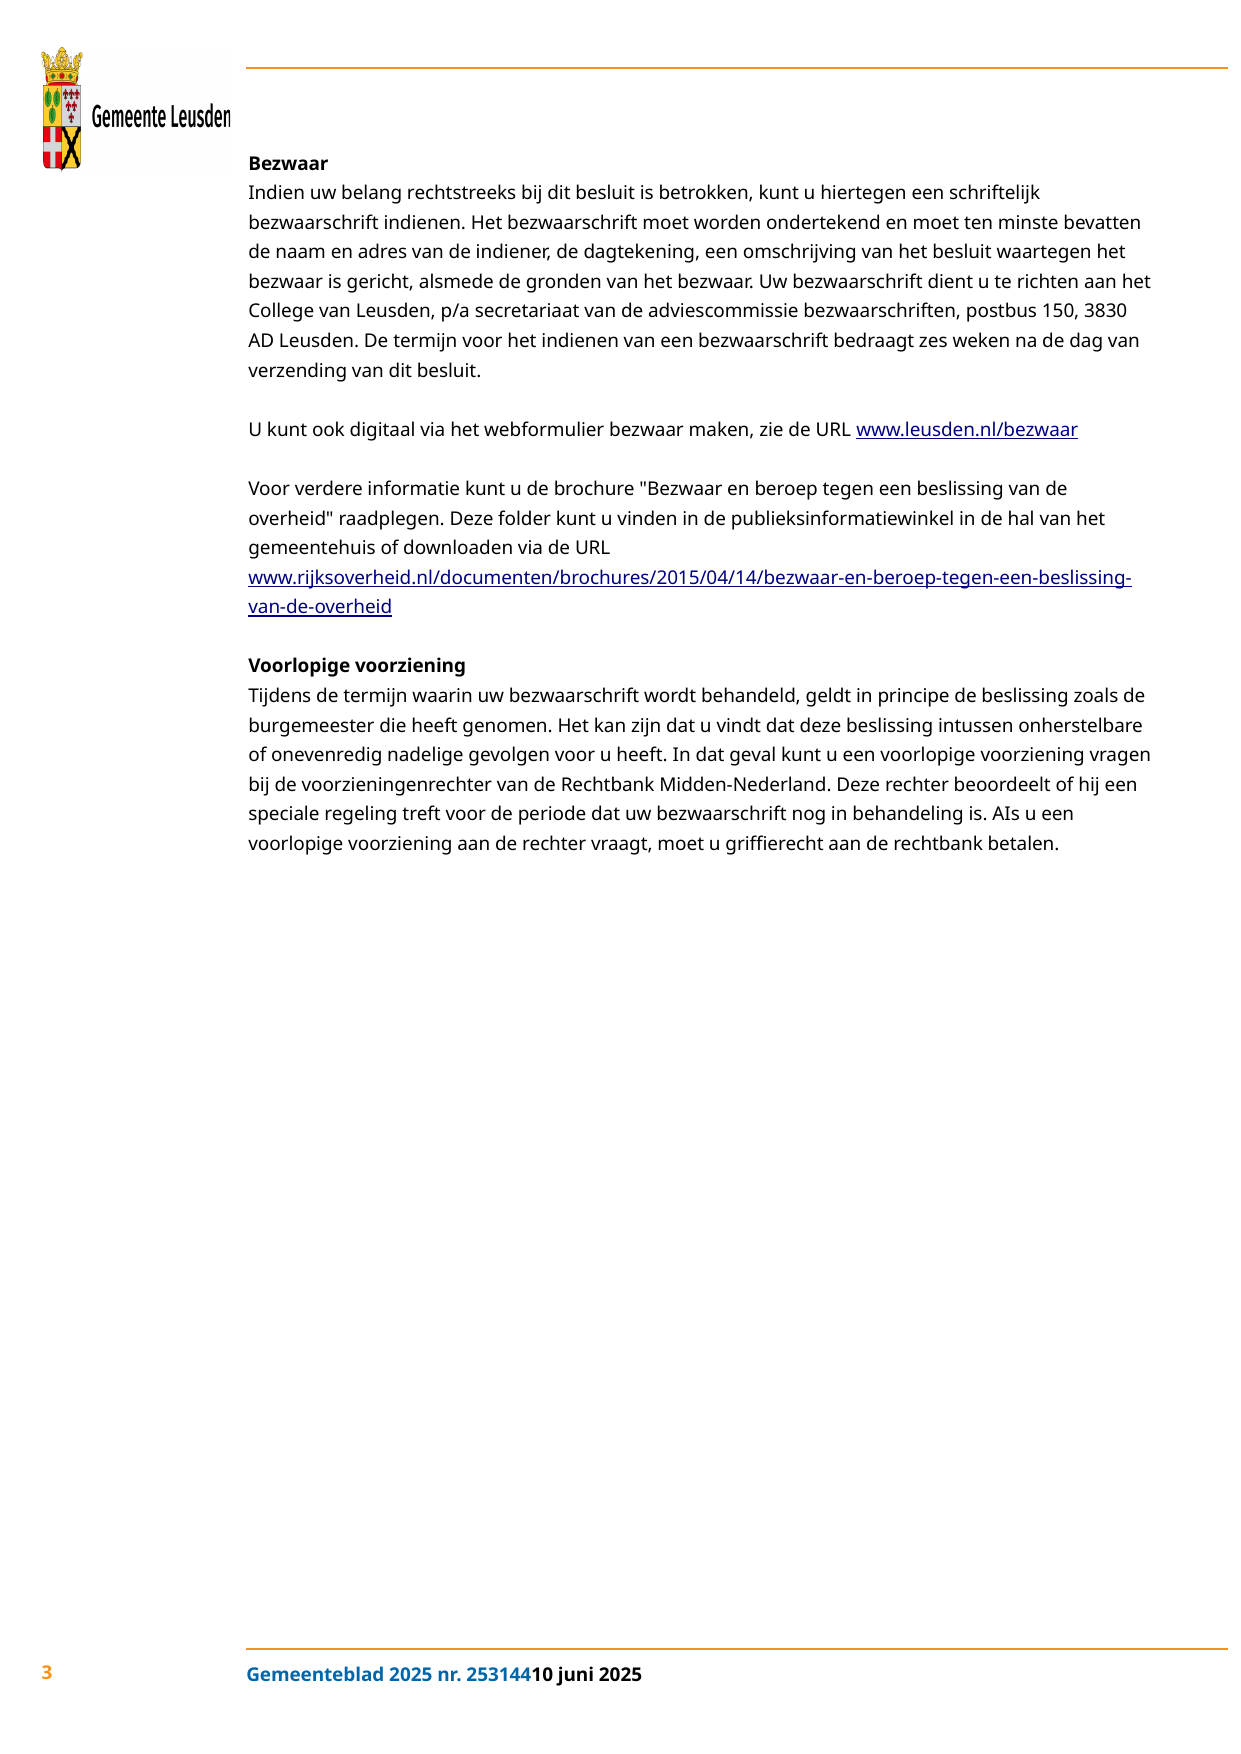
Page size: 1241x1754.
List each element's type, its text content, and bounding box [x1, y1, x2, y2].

text Bezwaar [248, 150, 1152, 175]
text U kunt ook digitaal via het webformulier bezwaar maken, zie de URL www.leusden.nl/bezwaar [248, 416, 1152, 442]
text Voor verdere informatie kunt u de brochure "Bezwaar en beroep tegen een beslissing van de overheid" raadplegen. Deze folder kunt u vinden in de publieksinformatiewinkel in de hal van het gemeentehuis of downloaden via de URL www.rijksoverheid.nl/documenten/brochures/2015/04/14/bezwaar-en-beroep-tegen-een-beslissing-van-de-overheid [248, 475, 1152, 619]
text Voorlopige voorziening [248, 653, 1152, 678]
text Indien uw belang rechtstreeks bij dit besluit is betrokken, kunt u hiertegen een schriftelijk bezwaarschrift indienen. Het bezwaarschrift moet worden ondertekend en moet ten minste bevatten de naam en adres van de indiener, de dagtekening, een omschrijving van het besluit waartegen het bezwaar is gericht, alsmede de gronden van het bezwaar. Uw bezwaarschrift dient u te richten aan het College van Leusden, p/a secretariaat van de adviescommissie bezwaarschriften, postbus 150, 3830 AD Leusden. De termijn voor het indienen van een bezwaarschrift bedraagt zes weken na de dag van verzending van dit besluit. [248, 179, 1152, 382]
text Tijdens de termijn waarin uw bezwaarschrift wordt behandeld, geldt in principe de beslissing zoals de burgemeester die heeft genomen. Het kan zijn dat u vindt dat deze beslissing intussen onherstelbare of onevenredig nadelige gevolgen voor u heeft. In dat geval kunt u een voorlopige voorziening vragen bij de voorzieningenrechter van de Rechtbank Midden-Nederland. Deze rechter beoordeelt of hij een speciale regeling treft voor de periode dat uw bezwaarschrift nog in behandeling is. AIs u een voorlopige voorziening aan de rechter vraagt, moet u griffierecht aan de rechtbank betalen. [248, 682, 1152, 856]
picture [41, 47, 231, 172]
